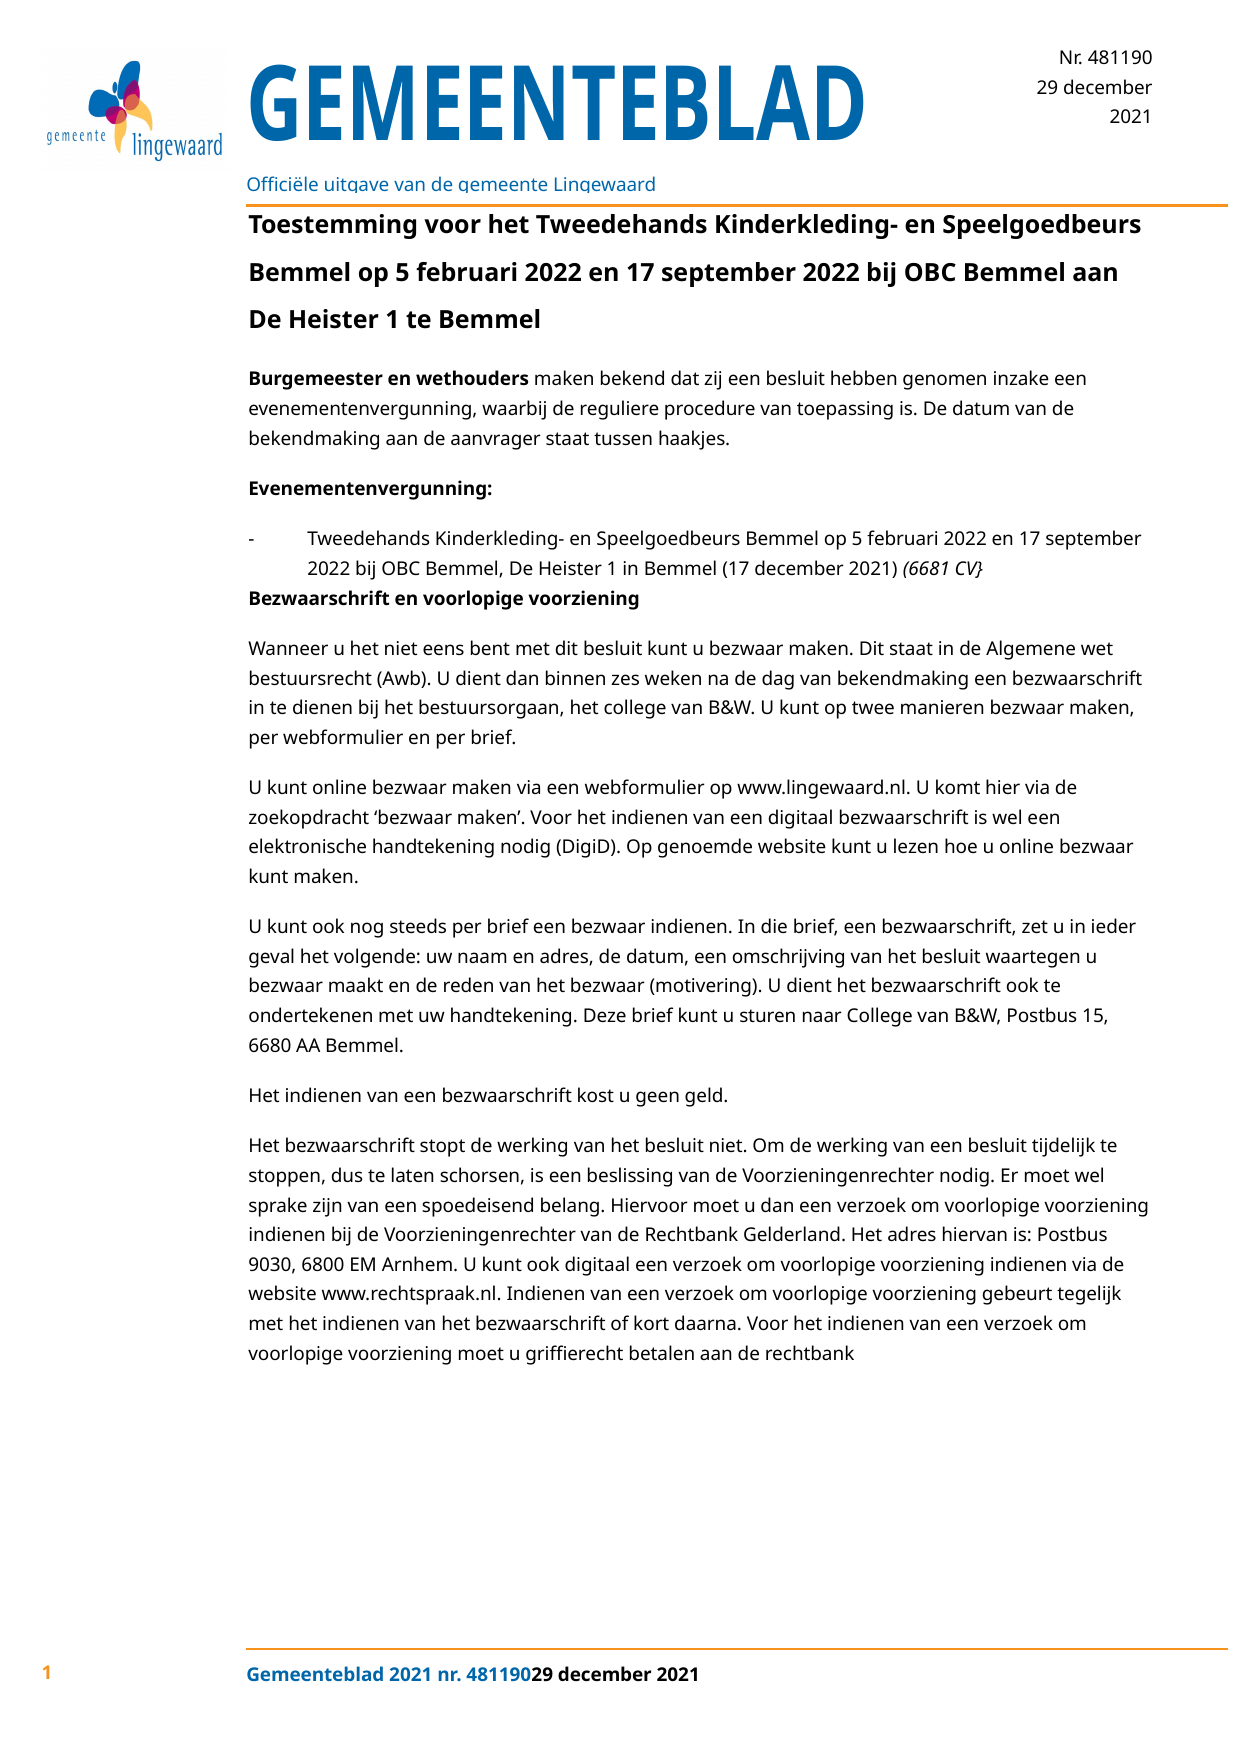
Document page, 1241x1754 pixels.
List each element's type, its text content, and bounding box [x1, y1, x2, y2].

text Evenementenvergunning: [248, 475, 1152, 501]
picture [41, 47, 231, 172]
text Het bezwaarschrift stopt de werking van het besluit niet. Om de werking van een besluit tijdelijk te stoppen, dus te laten schorsen, is een beslissing van de Voorzieningenrechter nodig. Er moet wel sprake zijn van een spoedeisend belang. Hiervoor moet u dan een verzoek om voorlopige voorziening indienen bij de Voorzieningenrechter van de Rechtbank Gelderland. Het adres hiervan is: Postbus 9030, 6800 EM Arnhem. U kunt ook digitaal een verzoek om voorlopige voorziening indienen via de website www.rechtspraak.nl. Indienen van een verzoek om voorlopige voorziening gebeurt tegelijk met het indienen van het bezwaarschrift of kort daarna. Voor het indienen van een verzoek om voorlopige voorziening moet u griffierecht betalen aan de rechtbank [248, 1133, 1152, 1365]
text U kunt online bezwaar maken via een webformulier op www.lingewaard.nl. U komt hier via de zoekopdracht ‘bezwaar maken’. Voor het indienen van een digitaal bezwaarschrift is wel een elektronische handtekening nodig (DigiD). Op genoemde website kunt u lezen hoe u online bezwaar kunt maken. [248, 774, 1152, 889]
text Bezwaarschrift en voorlopige voorziening [248, 585, 1152, 610]
text U kunt ook nog steeds per brief een bezwaar indienen. In die brief, een bezwaarschrift, zet u in ieder geval het volgende: uw naam en adres, de datum, een omschrijving van het besluit waartegen u bezwaar maakt en de reden van het bezwaar (motivering). U dient het bezwaarschrift ook te ondertekenen met uw handtekening. Deze brief kunt u sturen naar College van B&W, Postbus 15, 6680 AA Bemmel. [248, 913, 1152, 1057]
text Het indienen van een bezwaarschrift kost u geen geld. [248, 1082, 1152, 1108]
text Wanneer u het niet eens bent met dit besluit kunt u bezwaar maken. Dit staat in de Algemene wet bestuursrecht (Awb). U dient dan binnen zes weken na de dag van bekendmaking een bezwaarschrift in te dienen bij het bestuursorgaan, het college van B&W. U kunt op twee manieren bezwaar maken, per webformulier en per brief. [248, 635, 1152, 749]
text Toestemming voor het Tweedehands Kinderkleding- en Speelgoedbeurs Bemmel op 5 februari 2022 en 17 september 2022 bij OBC Bemmel aan De Heister 1 te Bemmel [248, 207, 1152, 336]
text Burgemeester en wethouders maken bekend dat zij een besluit hebben genomen inzake een evenementenvergunning, waarbij de reguliere procedure van toepassing is. De datum van de bekendmaking aan de aanvrager staat tussen haakjes. [248, 366, 1152, 450]
list Tweedehands Kinderkleding- en Speelgoedbeurs Bemmel op 5 februari 2022 en 17 september 2022 bij OBC Bemmel, De Heister 1 in Bemmel (17 december 2021) (6681 CV} [248, 526, 1152, 581]
